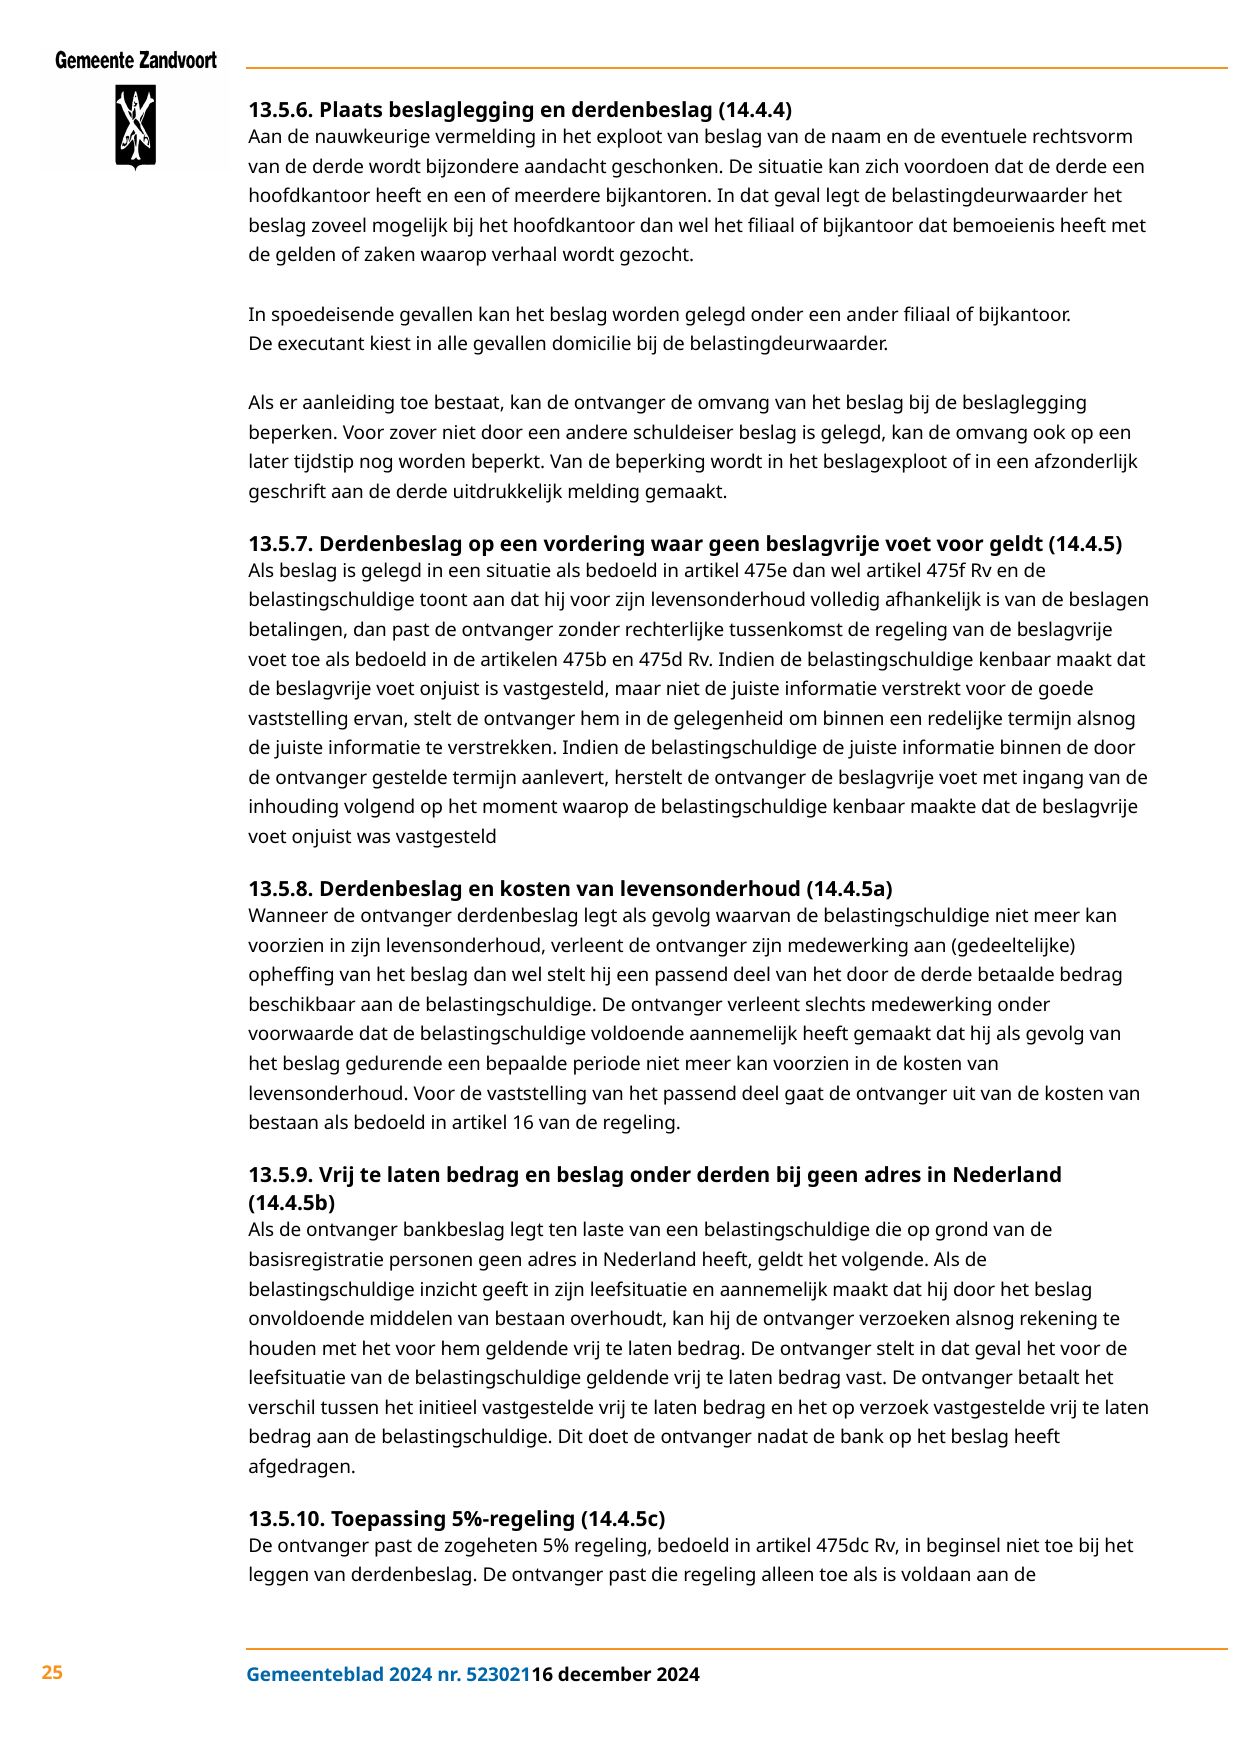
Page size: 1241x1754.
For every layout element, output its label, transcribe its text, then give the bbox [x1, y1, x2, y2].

text 13.5.7. Derdenbeslag op een vordering waar geen beslagvrije voet voor geldt (14.4.5) [248, 529, 1152, 557]
text Als er aanleiding toe bestaat, kan de ontvanger de omvang van het beslag bij de beslaglegging beperken. Voor zover niet door een andere schuldeiser beslag is gelegd, kan de omvang ook op een later tijdstip nog worden beperkt. Van de beperking wordt in het beslagexploot of in een afzonderlijk geschrift aan de derde uitdrukkelijk melding gemaakt. [248, 389, 1152, 504]
text 13.5.9. Vrij te laten bedrag en beslag onder derden bij geen adres in Nederland (14.4.5b) [248, 1160, 1152, 1217]
text Als de ontvanger bankbeslag legt ten laste van een belastingschuldige die op grond van de basisregistratie personen geen adres in Nederland heeft, geldt het volgende. Als de belastingschuldige inzicht geeft in zijn leefsituatie en aannemelijk maakt dat hij door het beslag onvoldoende middelen van bestaan overhoudt, kan hij de ontvanger verzoeken alsnog rekening te houden met het voor hem geldende vrij te laten bedrag. De ontvanger stelt in dat geval het voor de leefsituatie van de belastingschuldige geldende vrij te laten bedrag vast. De ontvanger betaalt het verschil tussen het initieel vastgestelde vrij te laten bedrag en het op verzoek vastgestelde vrij te laten bedrag aan de belastingschuldige. Dit doet de ontvanger nadat de bank op het beslag heeft afgedragen. [248, 1217, 1152, 1479]
text 13.5.6. Plaats beslaglegging en derdenbeslag (14.4.4) [248, 95, 1152, 123]
text Wanneer de ontvanger derdenbeslag legt als gevolg waarvan de belastingschuldige niet meer kan voorzien in zijn levensonderhoud, verleent de ontvanger zijn medewerking aan (gedeeltelijke) opheffing van het beslag dan wel stelt hij een passend deel van het door de derde betaalde bedrag beschikbaar aan de belastingschuldige. De ontvanger verleent slechts medewerking onder voorwaarde dat de belastingschuldige voldoende aannemelijk heeft gemaakt dat hij als gevolg van het beslag gedurende een bepaalde periode niet meer kan voorzien in de kosten van levensonderhoud. Voor de vaststelling van het passend deel gaat de ontvanger uit van de kosten van bestaan als bedoeld in artikel 16 van de regeling. [248, 902, 1152, 1135]
text 13.5.10. Toepassing 5%-regeling (14.4.5c) [248, 1504, 1152, 1532]
text De ontvanger past de zogeheten 5% regeling, bedoeld in artikel 475dc Rv, in beginsel niet toe bij het leggen van derdenbeslag. De ontvanger past die regeling alleen toe als is voldaan aan de [248, 1532, 1152, 1587]
picture [41, 47, 231, 172]
text De executant kiest in alle gevallen domicilie bij de belastingdeurwaarder. [248, 330, 1152, 356]
text In spoedeisende gevallen kan het beslag worden gelegd onder een ander filiaal of bijkantoor. [248, 301, 1152, 326]
text Als beslag is gelegd in een situatie als bedoeld in artikel 475e dan wel artikel 475f Rv en de belastingschuldige toont aan dat hij voor zijn levensonderhoud volledig afhankelijk is van de beslagen betalingen, dan past de ontvanger zonder rechterlijke tussenkomst de regeling van de beslagvrije voet toe als bedoeld in de artikelen 475b en 475d Rv. Indien de belastingschuldige kenbaar maakt dat de beslagvrije voet onjuist is vastgesteld, maar niet de juiste informatie verstrekt voor de goede vaststelling ervan, stelt de ontvanger hem in de gelegenheid om binnen een redelijke termijn alsnog de juiste informatie te verstrekken. Indien de belastingschuldige de juiste informatie binnen de door de ontvanger gestelde termijn aanlevert, herstelt de ontvanger de beslagvrije voet met ingang van de inhouding volgend op het moment waarop de belastingschuldige kenbaar maakte dat de beslagvrije voet onjuist was vastgesteld [248, 557, 1152, 849]
text 13.5.8. Derdenbeslag en kosten van levensonderhoud (14.4.5a) [248, 874, 1152, 902]
text Aan de nauwkeurige vermelding in het exploot van beslag van de naam en de eventuele rechtsvorm van de derde wordt bijzondere aandacht geschonken. De situatie kan zich voordoen dat de derde een hoofdkantoor heeft en een of meerdere bijkantoren. In dat geval legt de belastingdeurwaarder het beslag zoveel mogelijk bij het hoofdkantoor dan wel het filiaal of bijkantoor dat bemoeienis heeft met de gelden of zaken waarop verhaal wordt gezocht. [248, 123, 1152, 267]
